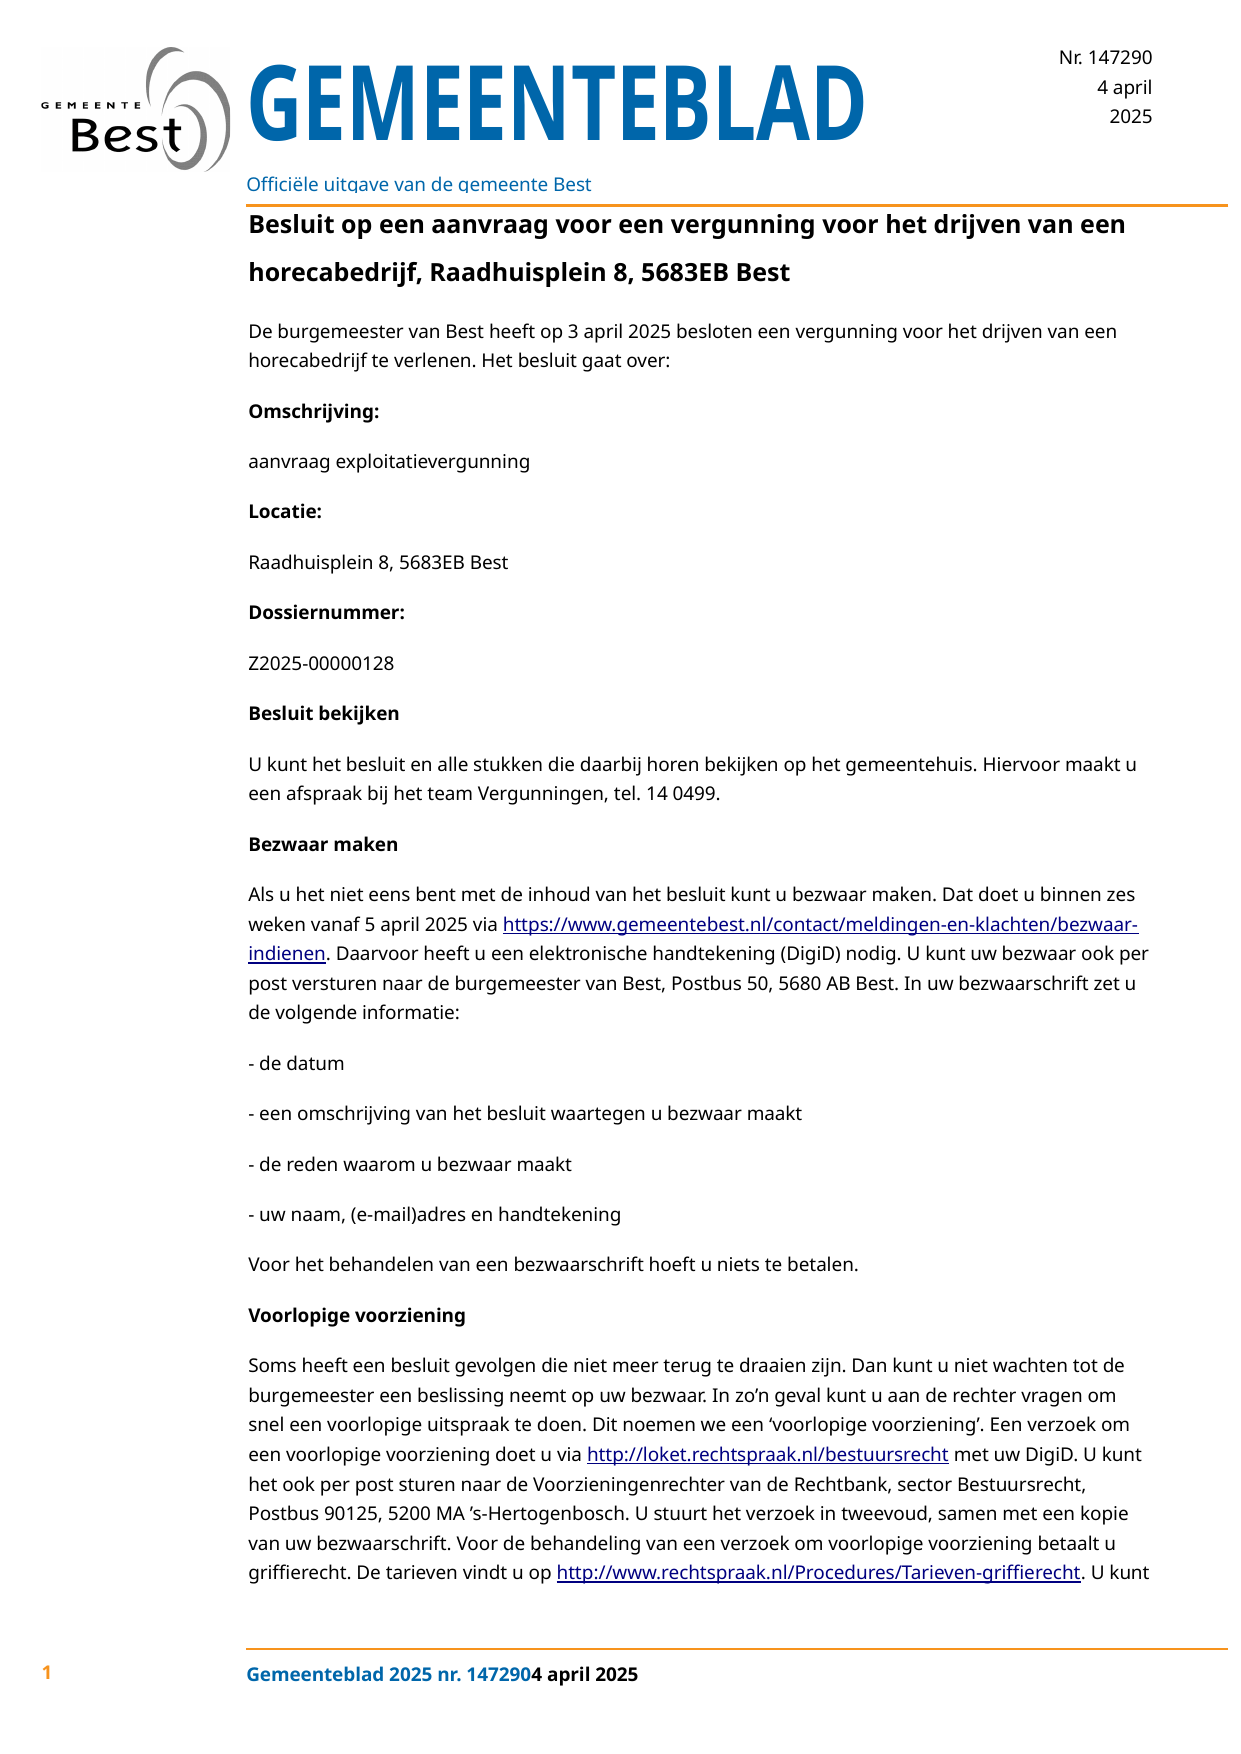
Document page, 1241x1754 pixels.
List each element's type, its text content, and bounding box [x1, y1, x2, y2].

text De burgemeester van Best heeft op 3 april 2025 besloten een vergunning voor het drijven van een horecabedrijf te verlenen. Het besluit gaat over: [248, 318, 1152, 373]
text - een omschrijving van het besluit waartegen u bezwaar maakt [248, 1100, 1152, 1126]
text Bezwaar maken [248, 831, 1152, 857]
text Voor het behandelen van een bezwaarschrift hoeft u niets te betalen. [248, 1252, 1152, 1277]
text Besluit bekijken [248, 700, 1152, 726]
text Locatie: [248, 499, 1152, 524]
text Dossiernummer: [248, 599, 1152, 625]
text Omschrijving: [248, 398, 1152, 424]
text - de reden waarom u bezwaar maakt [248, 1151, 1152, 1177]
text aanvraag exploitatievergunning [248, 448, 1152, 474]
text Z2025-00000128 [248, 650, 1152, 676]
text - uw naam, (e-mail)adres en handtekening [248, 1201, 1152, 1227]
text - de datum [248, 1050, 1152, 1076]
text Besluit op een aanvraag voor een vergunning voor het drijven van een horecabedrijf, Raadhuisplein 8, 5683EB Best [248, 207, 1152, 288]
picture [41, 47, 231, 172]
text U kunt het besluit en alle stukken die daarbij horen bekijken op het gemeentehuis. Hiervoor maakt u een afspraak bij het team Vergunningen, tel. 14 0499. [248, 751, 1152, 806]
text Voorlopige voorziening [248, 1302, 1152, 1328]
text Raadhuisplein 8, 5683EB Best [248, 549, 1152, 575]
text Als u het niet eens bent met de inhoud van het besluit kunt u bezwaar maken. Dat doet u binnen zes weken vanaf 5 april 2025 via https://www.gemeentebest.nl/contact/meldingen-en-klachten/bezwaar-indienen. Daarvoor heeft u een elektronische handtekening (DigiD) nodig. U kunt uw bezwaar ook per post versturen naar de burgemeester van Best, Postbus 50, 5680 AB Best. In uw bezwaarschrift zet u de volgende informatie: [248, 881, 1152, 1025]
text Soms heeft een besluit gevolgen die niet meer terug te draaien zijn. Dan kunt u niet wachten tot de burgemeester een beslissing neemt op uw bezwaar. In zo’n geval kunt u aan de rechter vragen om snel een voorlopige uitspraak te doen. Dit noemen we een ‘voorlopige voorziening’. Een verzoek om een voorlopige voorziening doet u via http://loket.rechtspraak.nl/bestuursrecht met uw DigiD. U kunt het ook per post sturen naar de Voorzieningenrechter van de Rechtbank, sector Bestuursrecht, Postbus 90125, 5200 MA ’s-Hertogenbosch. U stuurt het verzoek in tweevoud, samen met een kopie van uw bezwaarschrift. Voor de behandeling van een verzoek om voorlopige voorziening betaalt u griffierecht. De tarieven vindt u op http://www.rechtspraak.nl/Procedures/Tarieven-griffierecht. U kunt [248, 1352, 1152, 1585]
